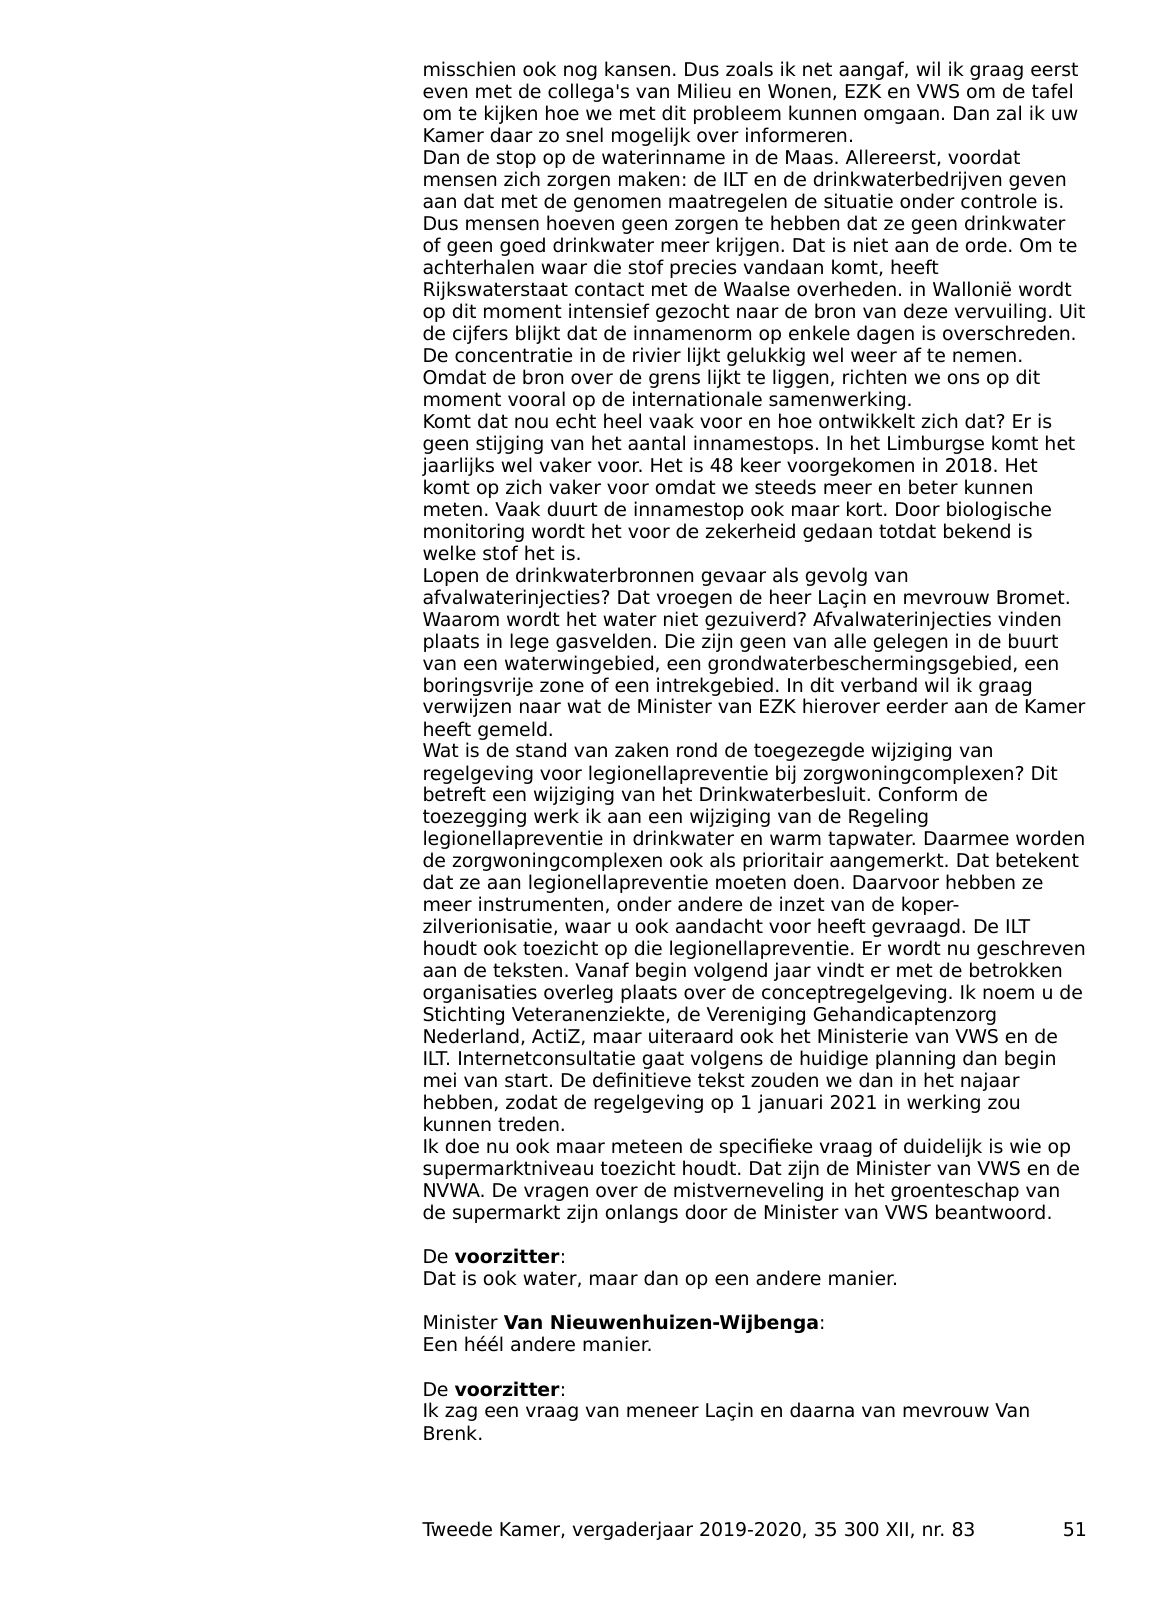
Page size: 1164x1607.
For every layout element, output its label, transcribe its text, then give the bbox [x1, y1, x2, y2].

text De voorzitter: [422, 1378, 1087, 1400]
text Dan de stop op de waterinname in de Maas. Allereerst, voordat mensen zich zorgen maken: de ILT en de drinkwaterbedrijven geven aan dat met de genomen maatregelen de situatie onder controle is. Dus mensen hoeven geen zorgen te hebben dat ze geen drinkwater of geen goed drinkwater meer krijgen. Dat is niet aan de orde. Om te achterhalen waar die stof precies vandaan komt, heeft Rijkswaterstaat contact met de Waalse overheden. in Wallonië wordt op dit moment intensief gezocht naar de bron van deze vervuiling. Uit de cijfers blijkt dat de innamenorm op enkele dagen is overschreden. De concentratie in de rivier lijkt gelukkig wel weer af te nemen. Omdat de bron over de grens lijkt te liggen, richten we ons op dit moment vooral op de internationale samenwerking. [422, 147, 1087, 411]
text Ik doe nu ook maar meteen de specifieke vraag of duidelijk is wie op supermarktniveau toezicht houdt. Dat zijn de Minister van VWS en de NVWA. De vragen over de mistverneveling in het groenteschap van de supermarkt zijn onlangs door de Minister van VWS beantwoord. [422, 1136, 1087, 1224]
text Wat is de stand van zaken rond de toegezegde wijziging van regelgeving voor legionellapreventie bij zorgwoningcomplexen? Dit betreft een wijziging van het Drinkwaterbesluit. Conform de toezegging werk ik aan een wijziging van de Regeling legionellapreventie in drinkwater en warm tapwater. Daarmee worden de zorgwoningcomplexen ook als prioritair aangemerkt. Dat betekent dat ze aan legionellapreventie moeten doen. Daarvoor hebben ze meer instrumenten, onder andere de inzet van de koper-zilverionisatie, waar u ook aandacht voor heeft gevraagd. De ILT houdt ook toezicht op die legionellapreventie. Er wordt nu geschreven aan de teksten. Vanaf begin volgend jaar vindt er met de betrokken organisaties overleg plaats over de conceptregelgeving. Ik noem u de Stichting Veteranenziekte, de Vereniging Gehandicaptenzorg Nederland, ActiZ, maar uiteraard ook het Ministerie van VWS en de ILT. Internetconsultatie gaat volgens de huidige planning dan begin mei van start. De definitieve tekst zouden we dan in het najaar hebben, zodat de regelgeving op 1 januari 2021 in werking zou kunnen treden. [422, 740, 1087, 1136]
text Ik zag een vraag van meneer Laçin en daarna van mevrouw Van Brenk. [422, 1400, 1087, 1444]
text Lopen de drinkwaterbronnen gevaar als gevolg van afvalwaterinjecties? Dat vroegen de heer Laçin en mevrouw Bromet. Waarom wordt het water niet gezuiverd? Afvalwaterinjecties vinden plaats in lege gasvelden. Die zijn geen van alle gelegen in de buurt van een waterwingebied, een grondwaterbeschermingsgebied, een boringsvrije zone of een intrekgebied. In dit verband wil ik graag verwijzen naar wat de Minister van EZK hierover eerder aan de Kamer heeft gemeld. [422, 564, 1087, 740]
text misschien ook nog kansen. Dus zoals ik net aangaf, wil ik graag eerst even met de collega's van Milieu en Wonen, EZK en VWS om de tafel om te kijken hoe we met dit probleem kunnen omgaan. Dan zal ik uw Kamer daar zo snel mogelijk over informeren. [422, 59, 1087, 147]
text Minister Van Nieuwenhuizen-Wijbenga: [422, 1312, 1087, 1334]
text Dat is ook water, maar dan op een andere manier. [422, 1268, 1087, 1290]
text De voorzitter: [422, 1246, 1087, 1268]
text Komt dat nou echt heel vaak voor en hoe ontwikkelt zich dat? Er is geen stijging van het aantal innamestops. In het Limburgse komt het jaarlijks wel vaker voor. Het is 48 keer voorgekomen in 2018. Het komt op zich vaker voor omdat we steeds meer en beter kunnen meten. Vaak duurt de innamestop ook maar kort. Door biologische monitoring wordt het voor de zekerheid gedaan totdat bekend is welke stof het is. [422, 411, 1087, 564]
text Een héél andere manier. [422, 1334, 1087, 1356]
